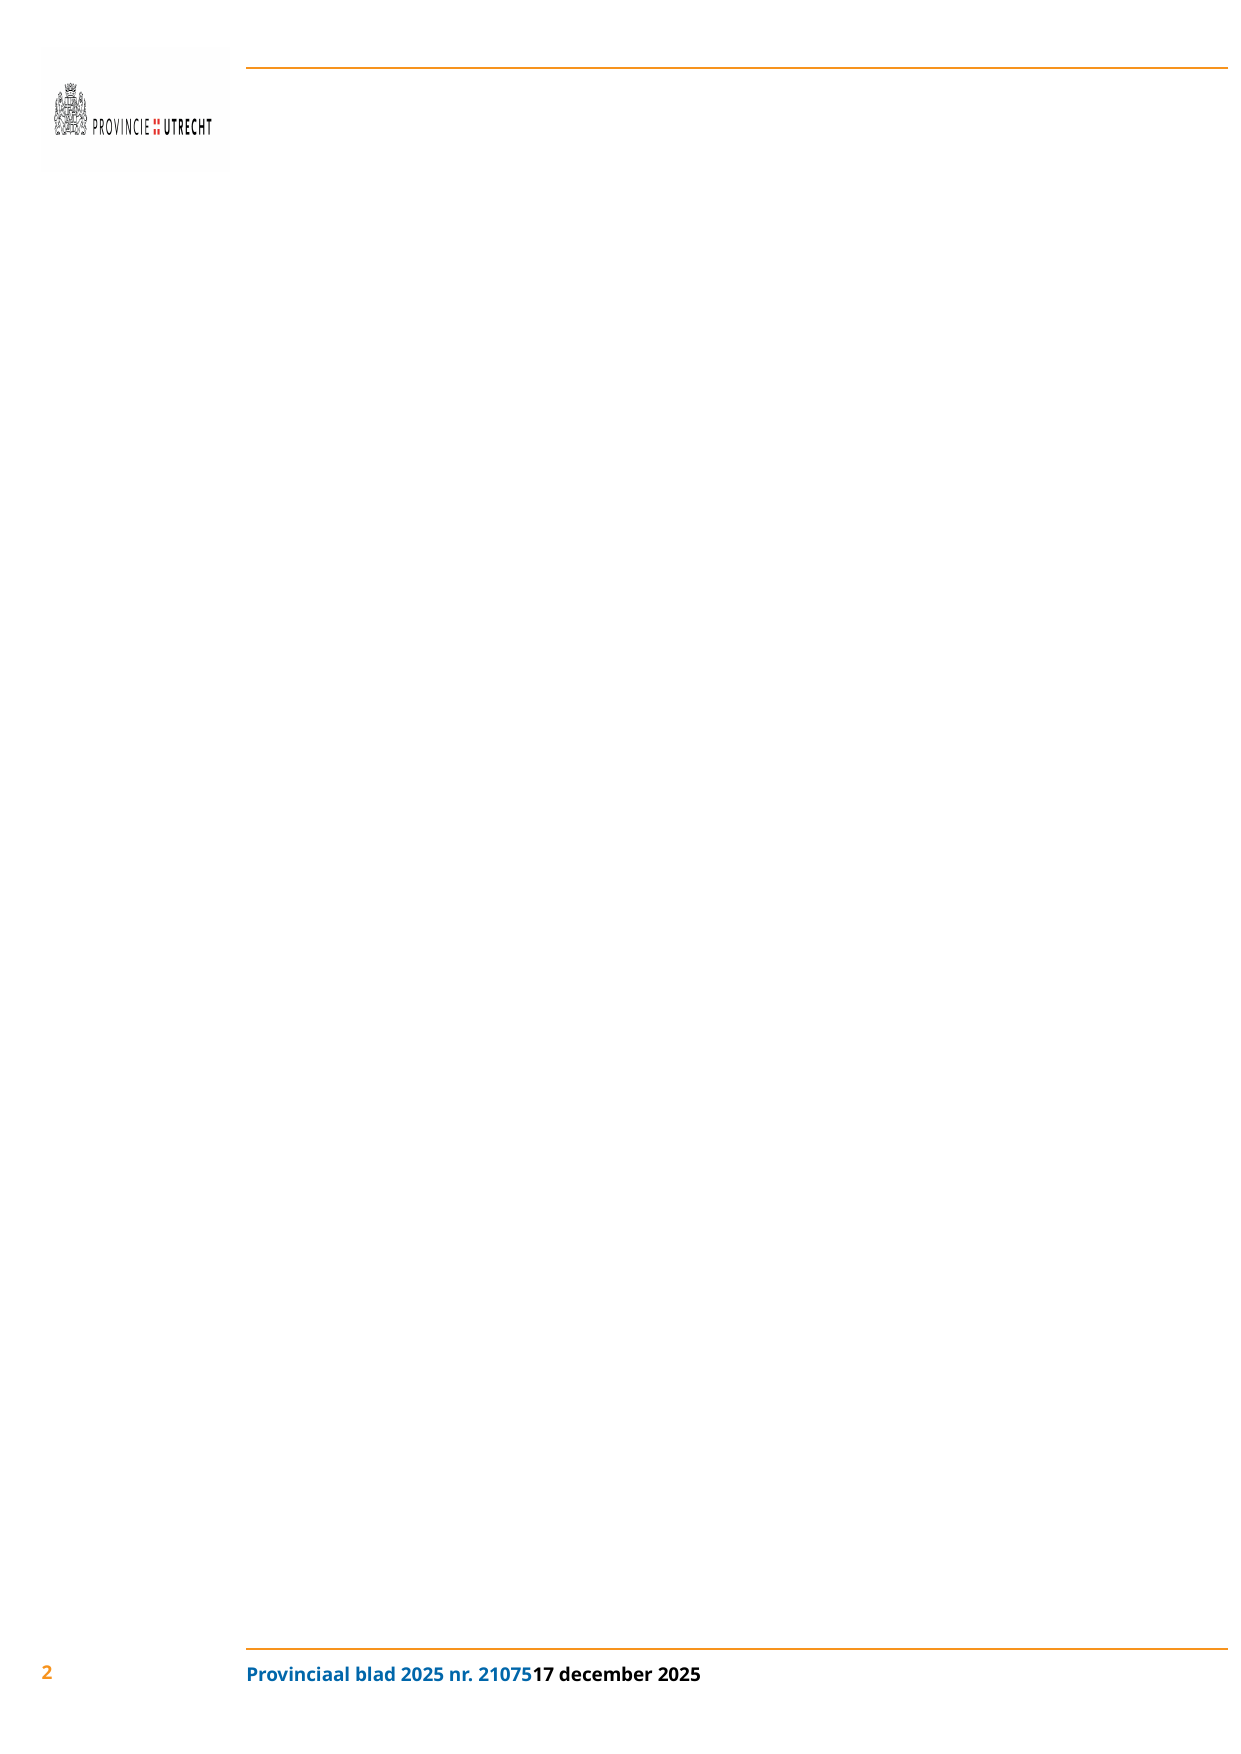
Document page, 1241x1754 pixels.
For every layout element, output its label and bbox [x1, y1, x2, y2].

picture [41, 47, 231, 172]
